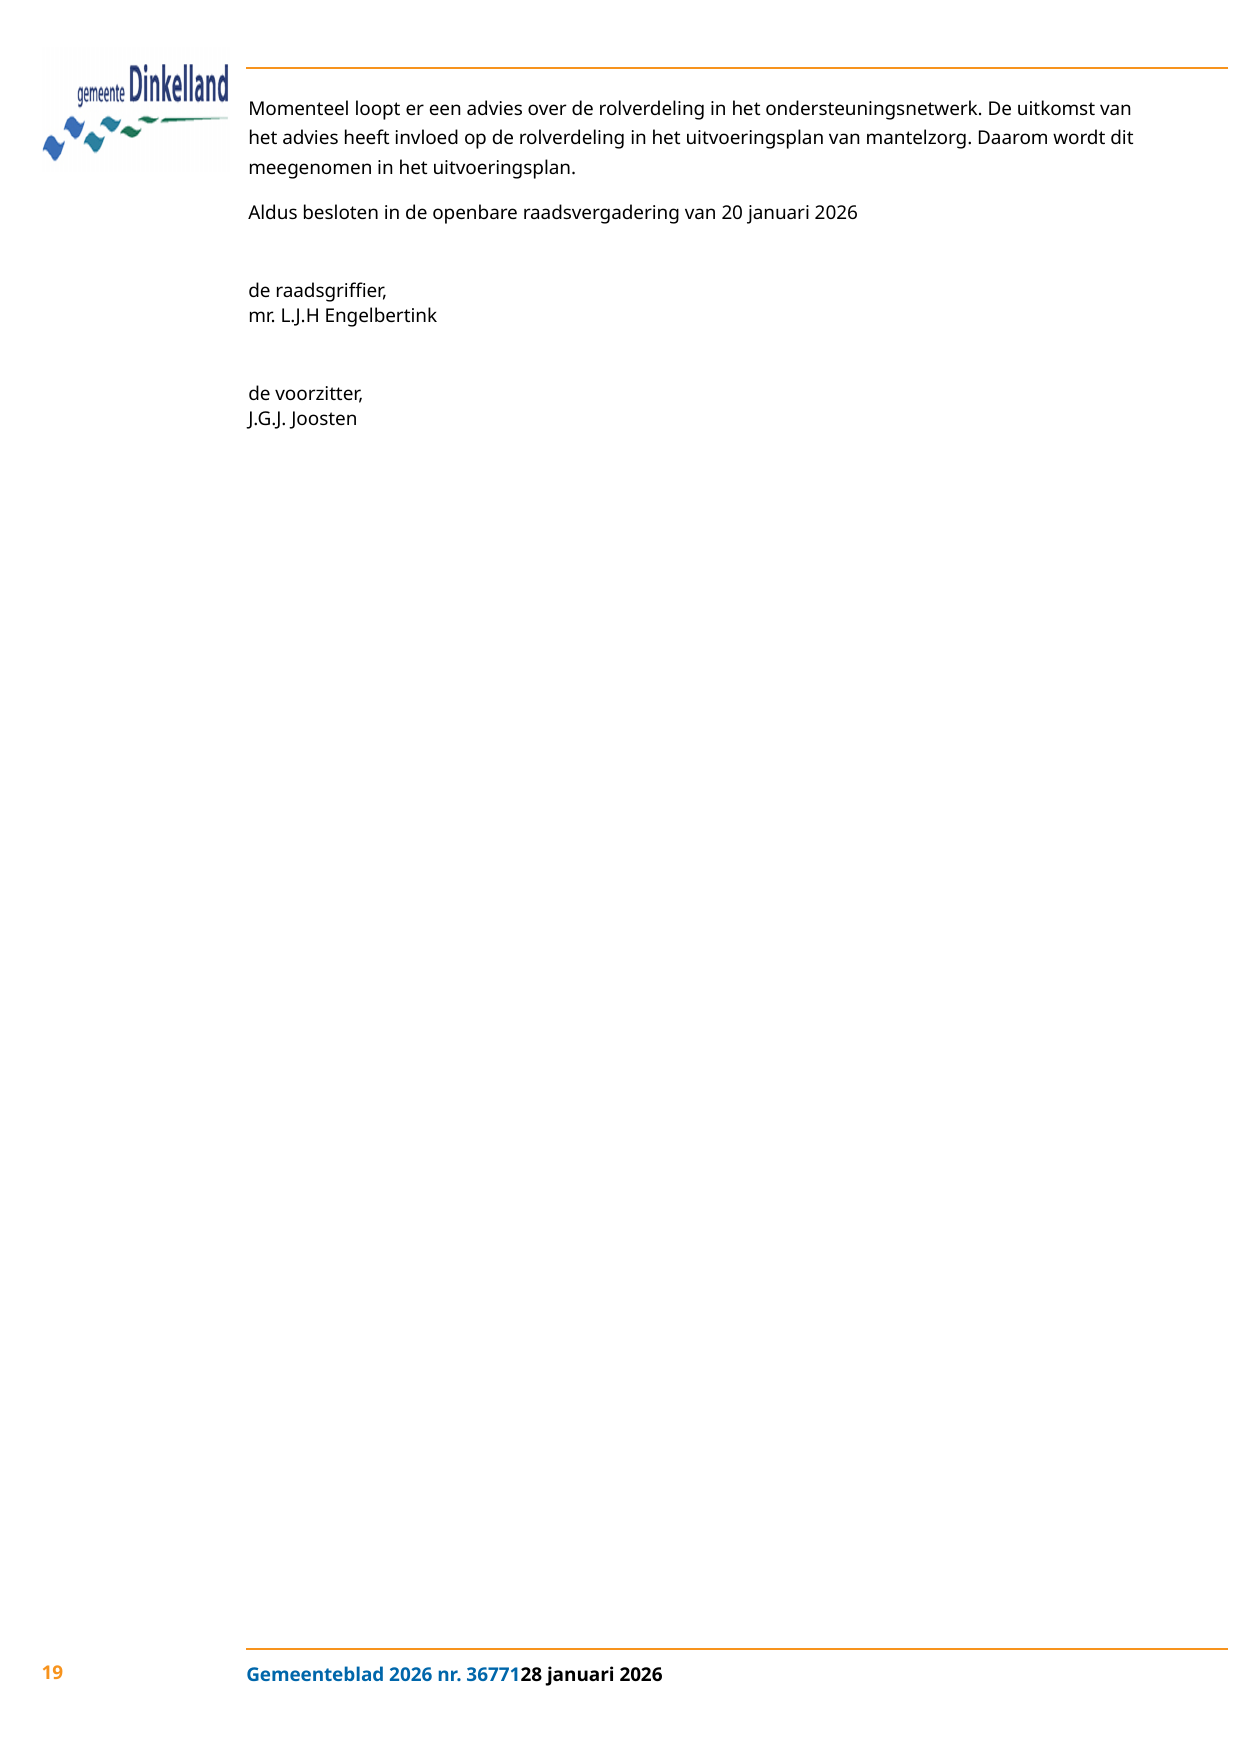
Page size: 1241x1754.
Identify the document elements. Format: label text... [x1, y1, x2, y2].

picture [41, 47, 231, 172]
text Aldus besloten in de openbare raadsvergadering van 20 januari 2026 [248, 199, 1152, 225]
text mr. L.J.H Engelbertink [248, 302, 1152, 328]
text de voorzitter, [248, 380, 1152, 405]
text Momenteel loopt er een advies over de rolverdeling in het ondersteuningsnetwerk. De uitkomst van het advies heeft invloed op de rolverdeling in het uitvoeringsplan van mantelzorg. Daarom wordt dit meegenomen in het uitvoeringsplan. [248, 95, 1152, 180]
text J.G.J. Joosten [248, 405, 1152, 431]
text de raadsgriffier, [248, 277, 1152, 302]
